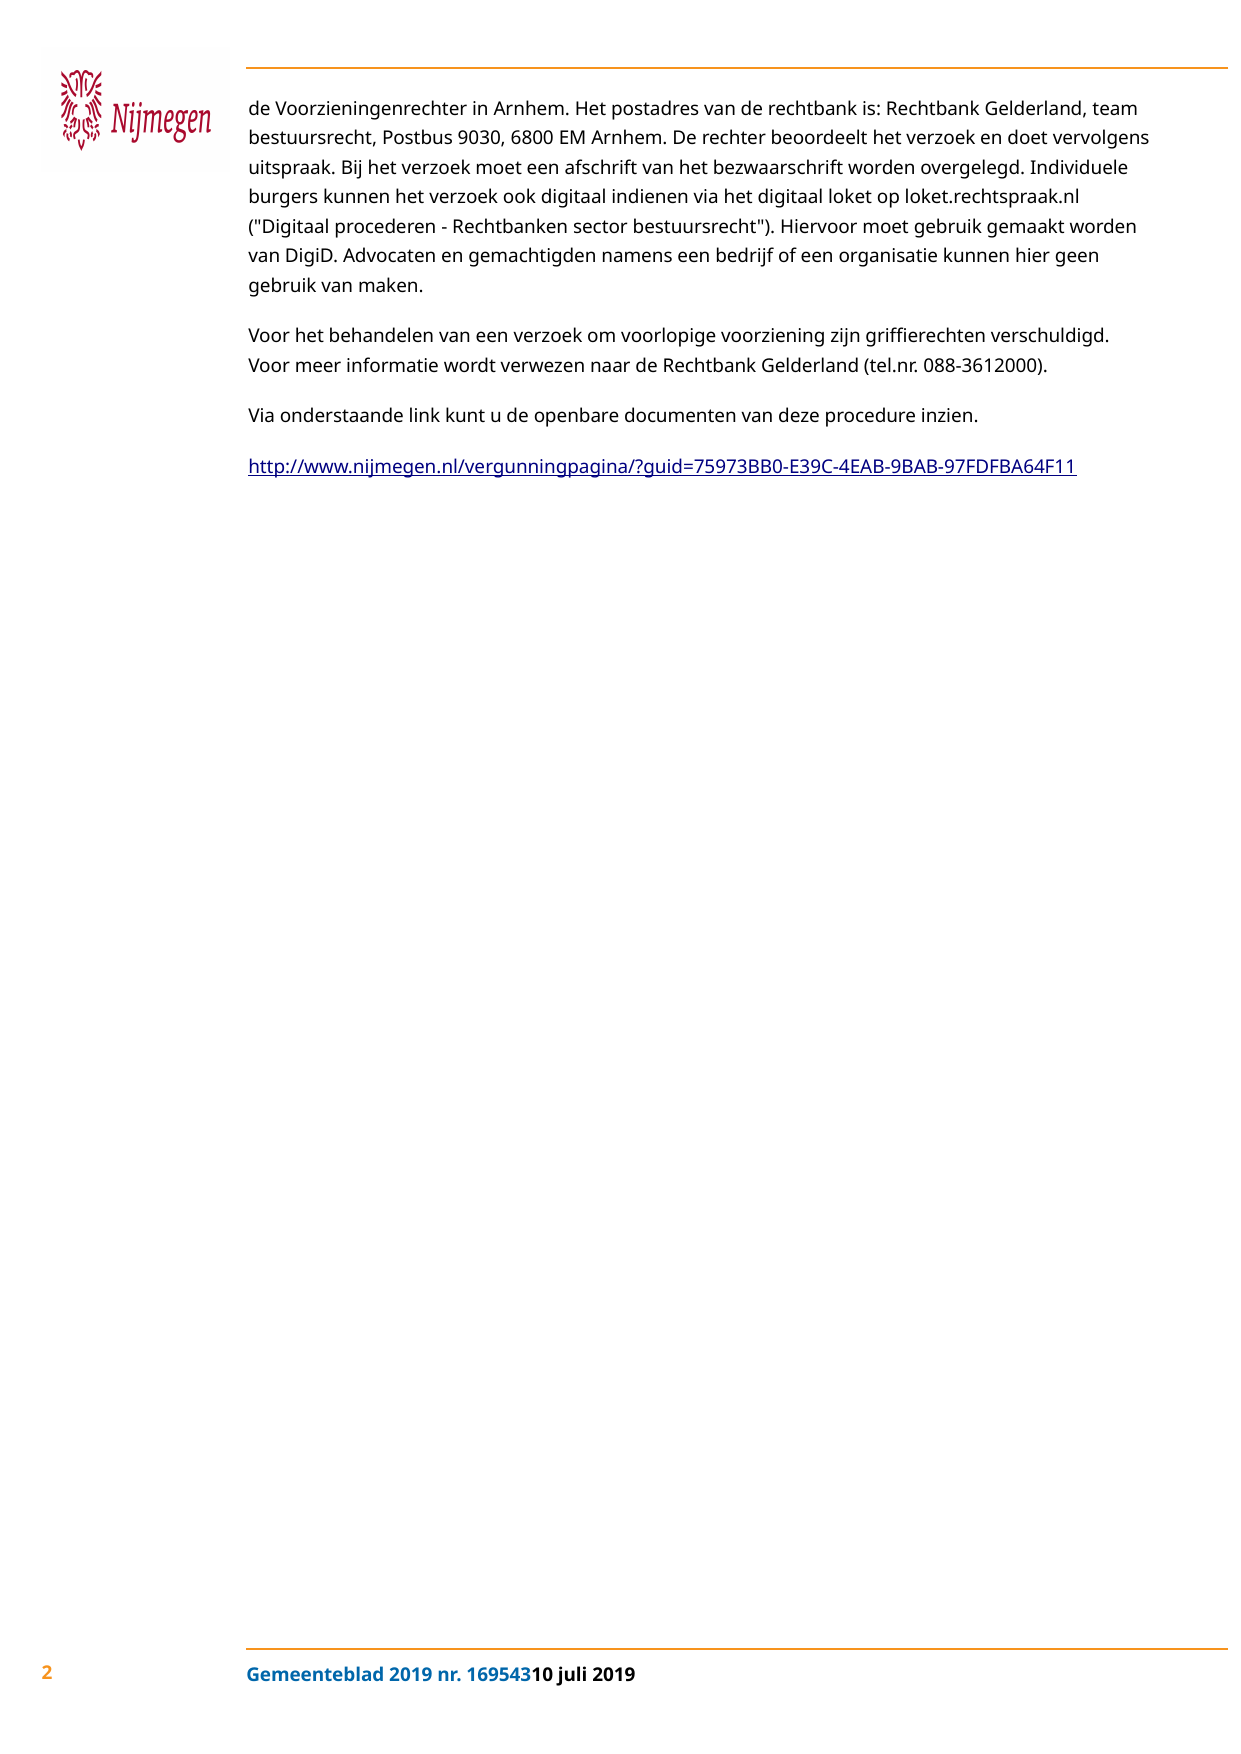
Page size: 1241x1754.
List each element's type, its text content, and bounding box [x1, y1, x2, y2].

text Via onderstaande link kunt u de openbare documenten van deze procedure inzien. [248, 403, 1152, 428]
picture [41, 47, 231, 172]
text de Voorzieningenrechter in Arnhem. Het postadres van de rechtbank is: Rechtbank Gelderland, team bestuursrecht, Postbus 9030, 6800 EM Arnhem. De rechter beoordeelt het verzoek en doet vervolgens uitspraak. Bij het verzoek moet een afschrift van het bezwaarschrift worden overgelegd. Individuele burgers kunnen het verzoek ook digitaal indienen via het digitaal loket op loket.rechtspraak.nl ("Digitaal procederen - Rechtbanken sector bestuursrecht"). Hiervoor moet gebruik gemaakt worden van DigiD. Advocaten en gemachtigden namens een bedrijf of een organisatie kunnen hier geen gebruik van maken. [248, 95, 1152, 298]
text Voor het behandelen van een verzoek om voorlopige voorziening zijn griffierechten verschuldigd. Voor meer informatie wordt verwezen naar de Rechtbank Gelderland (tel.nr. 088-3612000). [248, 323, 1152, 378]
text http://www.nijmegen.nl/vergunningpagina/?guid=75973BB0-E39C-4EAB-9BAB-97FDFBA64F11 [248, 453, 1152, 479]
